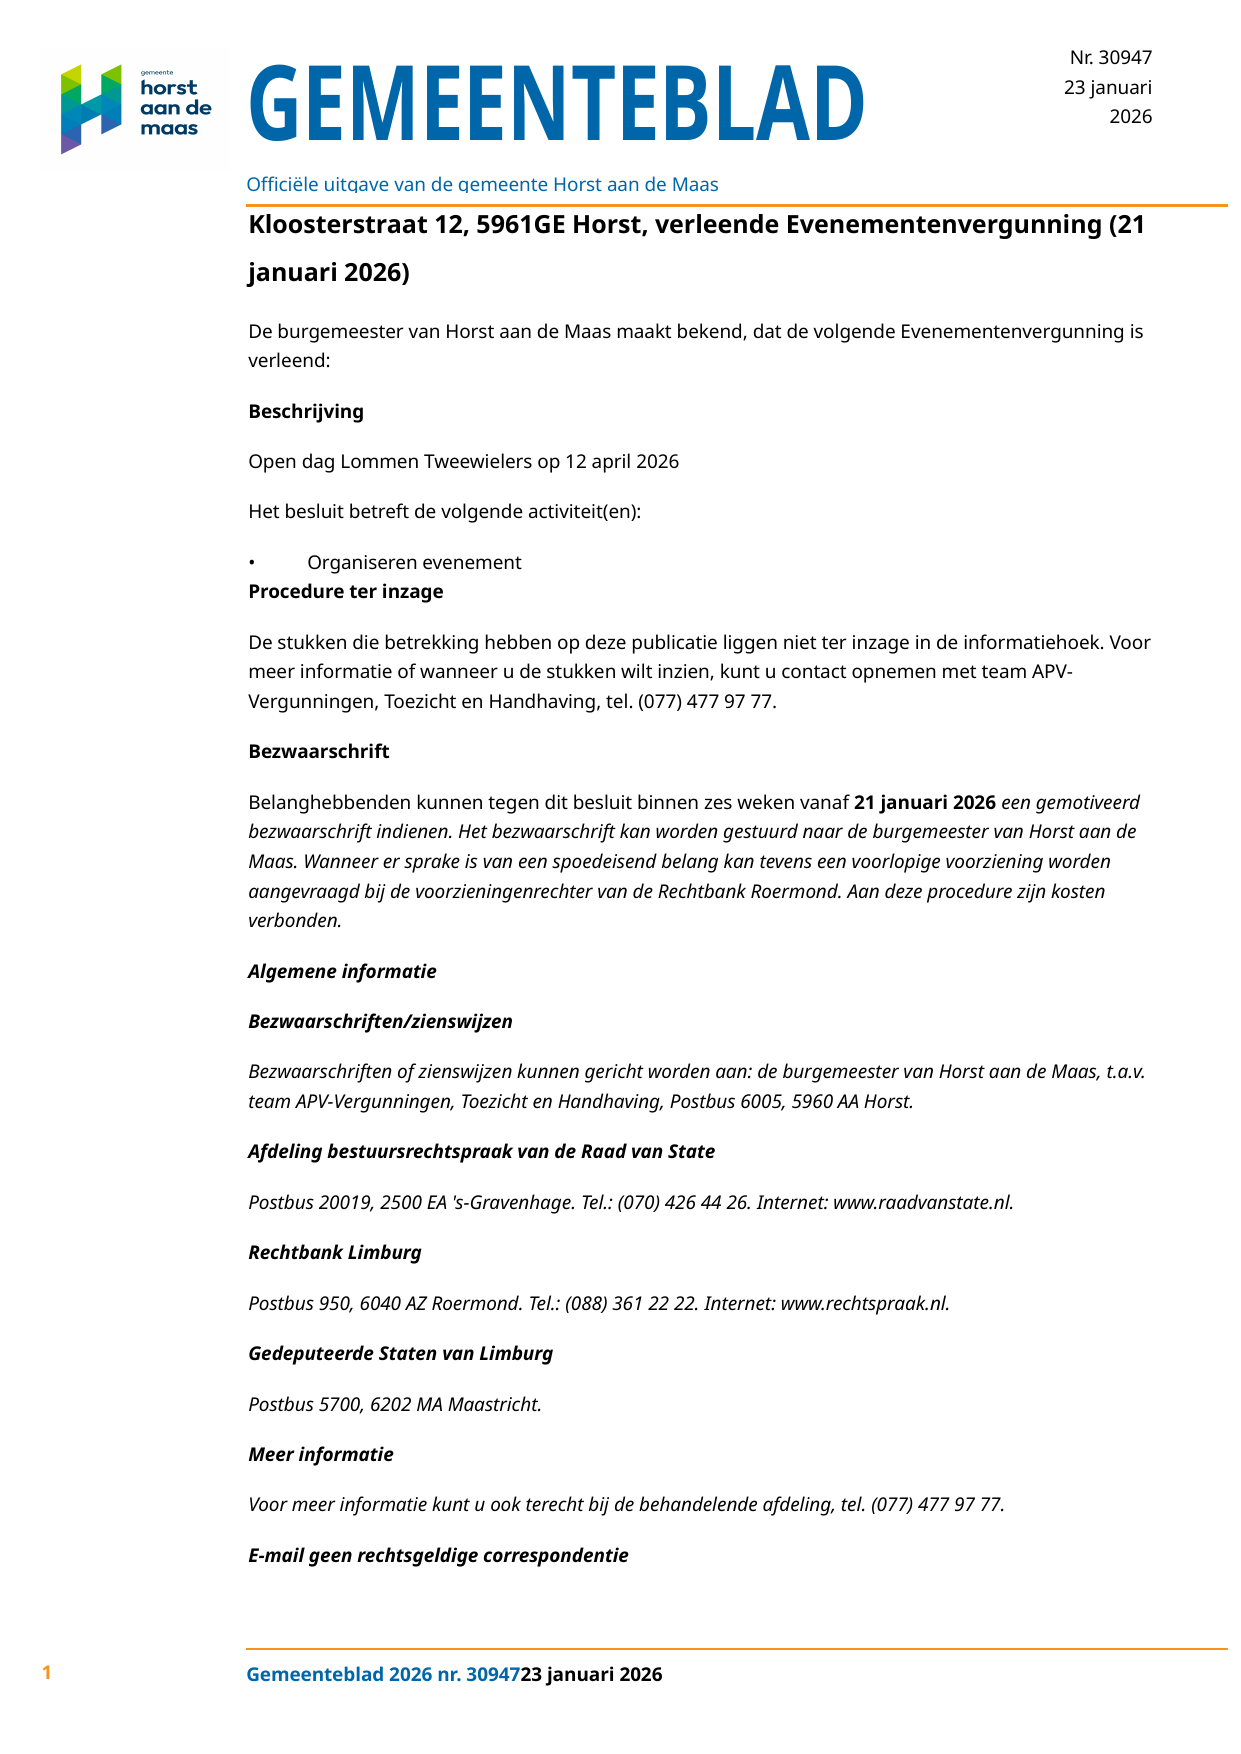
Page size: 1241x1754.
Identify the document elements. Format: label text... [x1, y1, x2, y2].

text Belanghebbenden kunnen tegen dit besluit binnen zes weken vanaf 21 januari 2026 een gemotiveerd bezwaarschrift indienen. Het bezwaarschrift kan worden gestuurd naar de burgemeester van Horst aan de Maas. Wanneer er sprake is van een spoedeisend belang kan tevens een voorlopige voorziening worden aangevraagd bij de voorzieningenrechter van de Rechtbank Roermond. Aan deze procedure zijn kosten verbonden. [248, 789, 1152, 933]
text Bezwaarschrift [248, 739, 1152, 764]
picture [41, 47, 231, 172]
text Open dag Lommen Tweewielers op 12 april 2026 [248, 448, 1152, 474]
text Postbus 950, 6040 AZ Roermond. Tel.: (088) 361 22 22. Internet: www.rechtspraak.nl. [248, 1290, 1152, 1316]
text Het besluit betreft de volgende activiteit(en): [248, 499, 1152, 524]
text Procedure ter inzage [248, 579, 1152, 604]
text Bezwaarschriften/zienswijzen [248, 1008, 1152, 1034]
text Afdeling bestuursrechtspraak van de Raad van State [248, 1139, 1152, 1164]
text Meer informatie [248, 1441, 1152, 1467]
text Gedeputeerde Staten van Limburg [248, 1340, 1152, 1366]
text De burgemeester van Horst aan de Maas maakt bekend, dat de volgende Evenementenvergunning is verleend: [248, 318, 1152, 373]
text Bezwaarschriften of zienswijzen kunnen gericht worden aan: de burgemeester van Horst aan de Maas, t.a.v. team APV-Vergunningen, Toezicht en Handhaving, Postbus 6005, 5960 AA Horst. [248, 1059, 1152, 1114]
text Rechtbank Limburg [248, 1239, 1152, 1265]
text Kloosterstraat 12, 5961GE Horst, verleende Evenementenvergunning (21 januari 2026) [248, 207, 1152, 288]
text Voor meer informatie kunt u ook terecht bij de behandelende afdeling, tel. (077) 477 97 77. [248, 1492, 1152, 1517]
text De stukken die betrekking hebben op deze publicatie liggen niet ter inzage in de informatiehoek. Voor meer informatie of wanneer u de stukken wilt inzien, kunt u contact opnemen met team APV-Vergunningen, Toezicht en Handhaving, tel. (077) 477 97 77. [248, 629, 1152, 714]
text Beschrijving [248, 398, 1152, 424]
list Organiseren evenement [248, 549, 1152, 575]
text Algemene informatie [248, 958, 1152, 984]
text Postbus 20019, 2500 EA 's-Gravenhage. Tel.: (070) 426 44 26. Internet: www.raadvanstate.nl. [248, 1189, 1152, 1215]
text Postbus 5700, 6202 MA Maastricht. [248, 1391, 1152, 1417]
text E-mail geen rechtsgeldige correspondentie [248, 1542, 1152, 1568]
